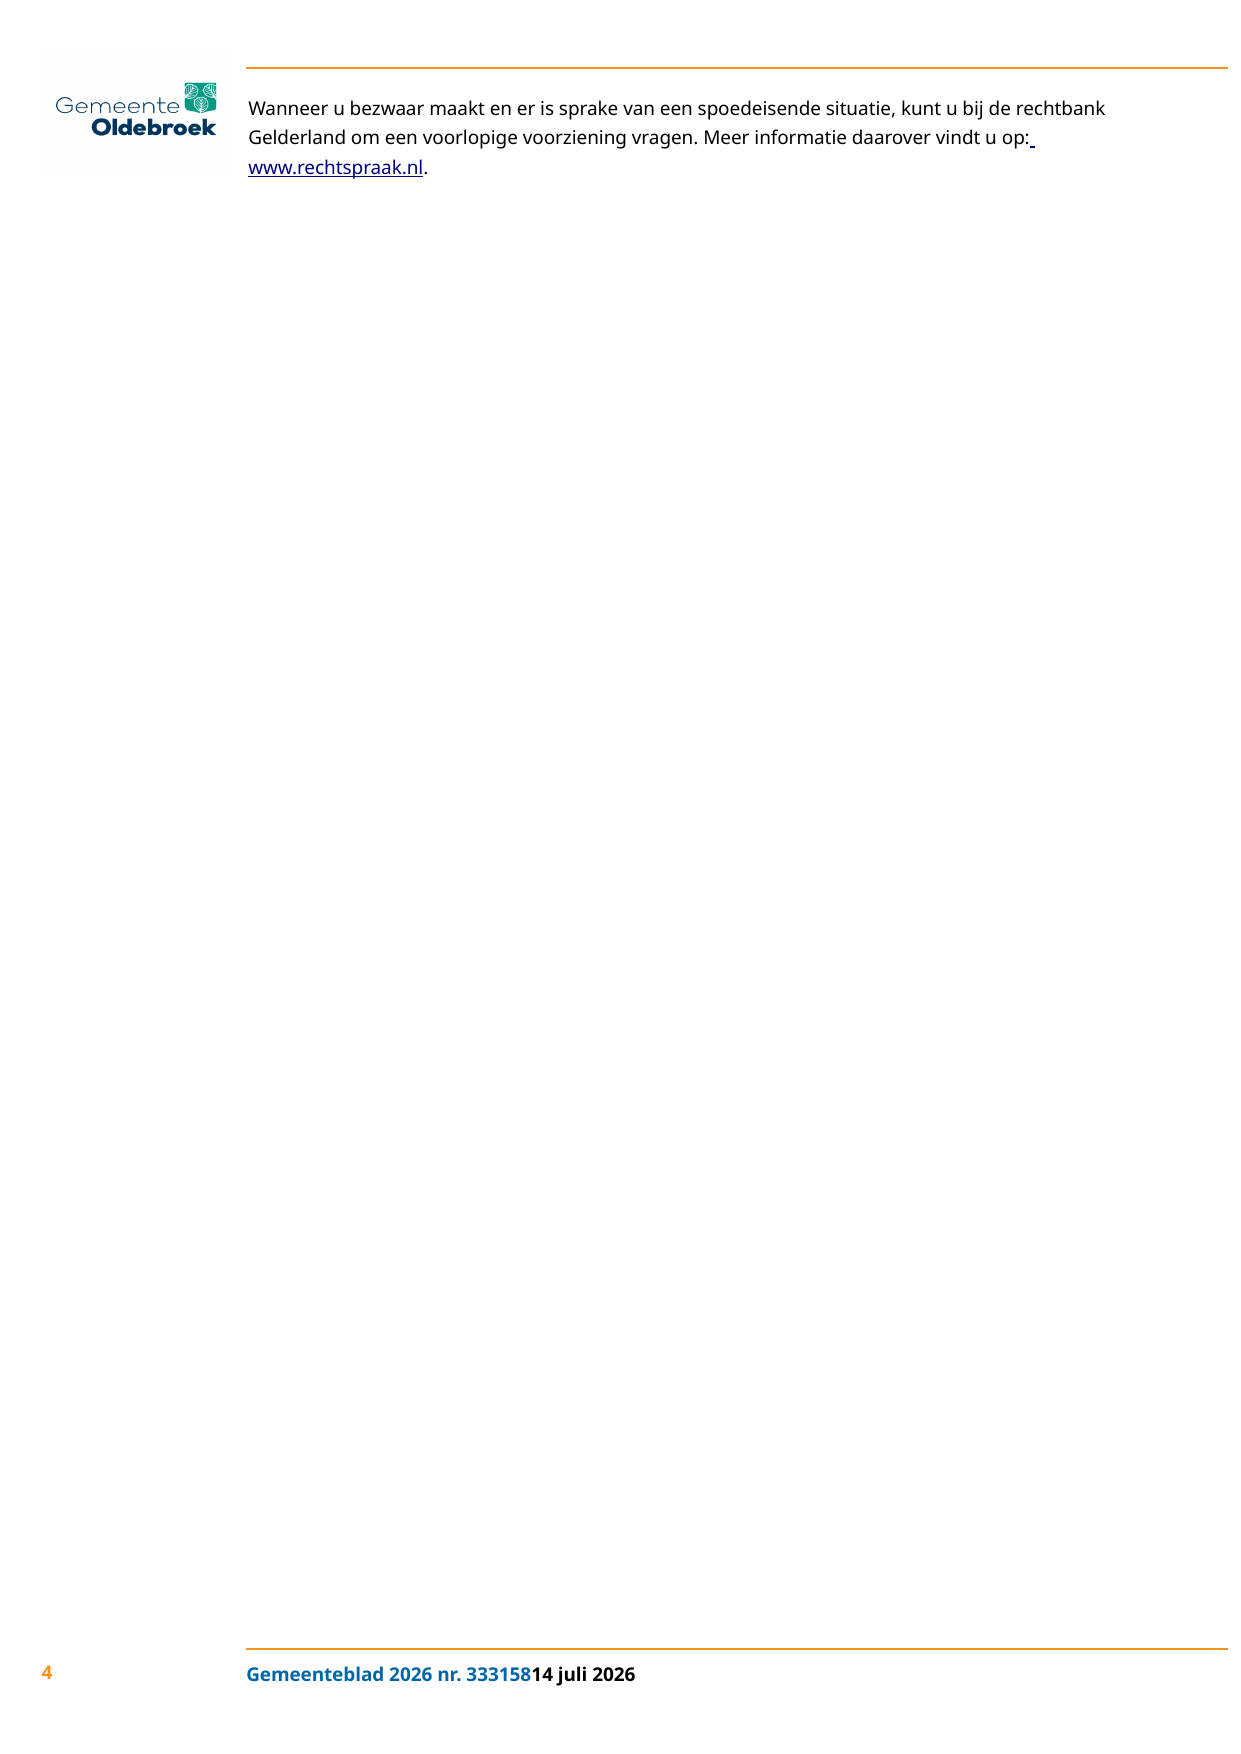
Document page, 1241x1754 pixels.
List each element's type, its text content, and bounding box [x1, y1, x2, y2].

picture [41, 47, 231, 172]
text Wanneer u bezwaar maakt en er is sprake van een spoedeisende situatie, kunt u bij de rechtbank Gelderland om een voorlopige voorziening vragen. Meer informatie daarover vindt u op: www.rechtspraak.nl. [248, 95, 1152, 180]
